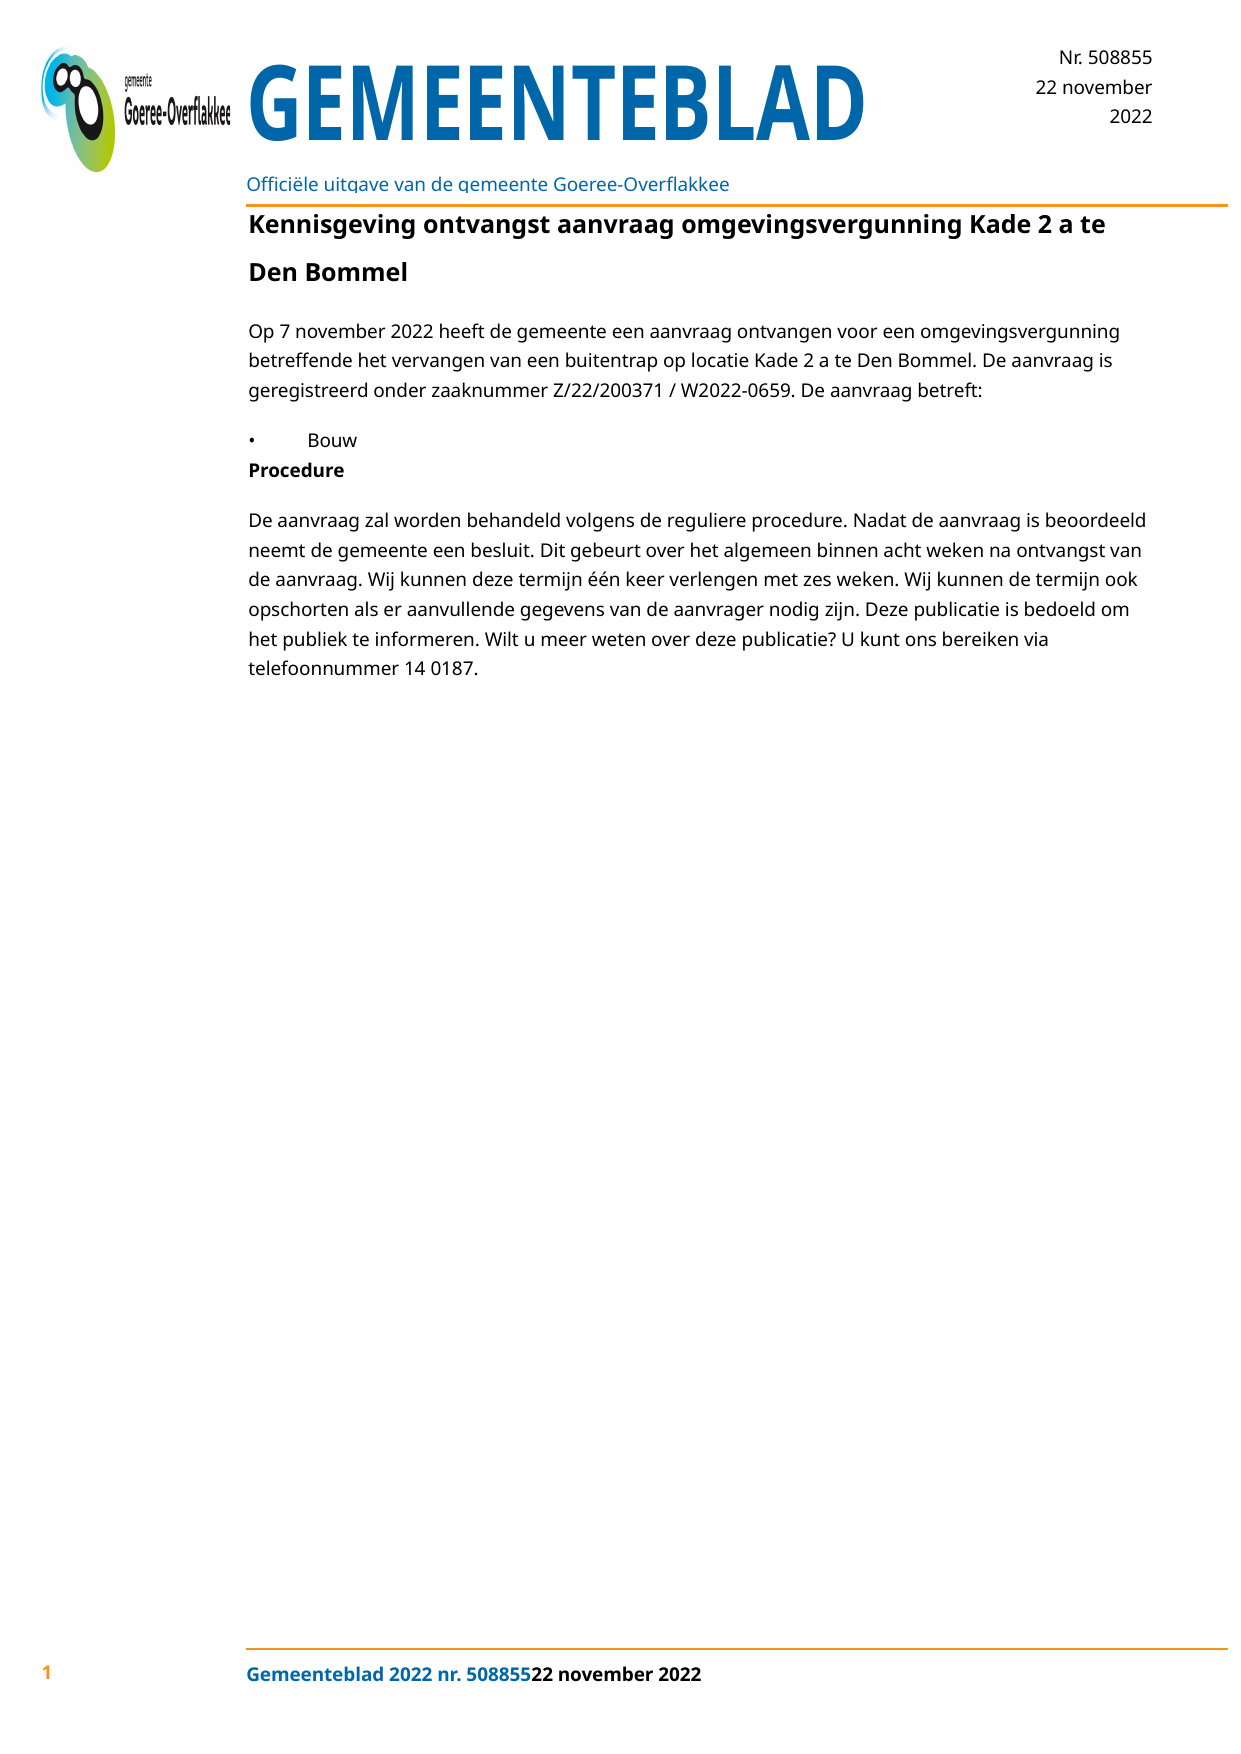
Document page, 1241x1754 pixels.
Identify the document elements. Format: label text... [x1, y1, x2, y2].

picture [41, 47, 231, 172]
text Procedure [248, 457, 1152, 483]
list Bouw [248, 427, 1152, 453]
text Kennisgeving ontvangst aanvraag omgevingsvergunning Kade 2 a te Den Bommel [248, 207, 1152, 288]
text De aanvraag zal worden behandeld volgens de reguliere procedure. Nadat de aanvraag is beoordeeld neemt de gemeente een besluit. Dit gebeurt over het algemeen binnen acht weken na ontvangst van de aanvraag. Wij kunnen deze termijn één keer verlengen met zes weken. Wij kunnen de termijn ook opschorten als er aanvullende gegevens van de aanvrager nodig zijn. Deze publicatie is bedoeld om het publiek te informeren. Wilt u meer weten over deze publicatie? U kunt ons bereiken via telefoonnummer 14 0187. [248, 507, 1152, 681]
text Op 7 november 2022 heeft de gemeente een aanvraag ontvangen voor een omgevingsvergunning betreffende het vervangen van een buitentrap op locatie Kade 2 a te Den Bommel. De aanvraag is geregistreerd onder zaaknummer Z/22/200371 / W2022-0659. De aanvraag betreft: [248, 318, 1152, 403]
